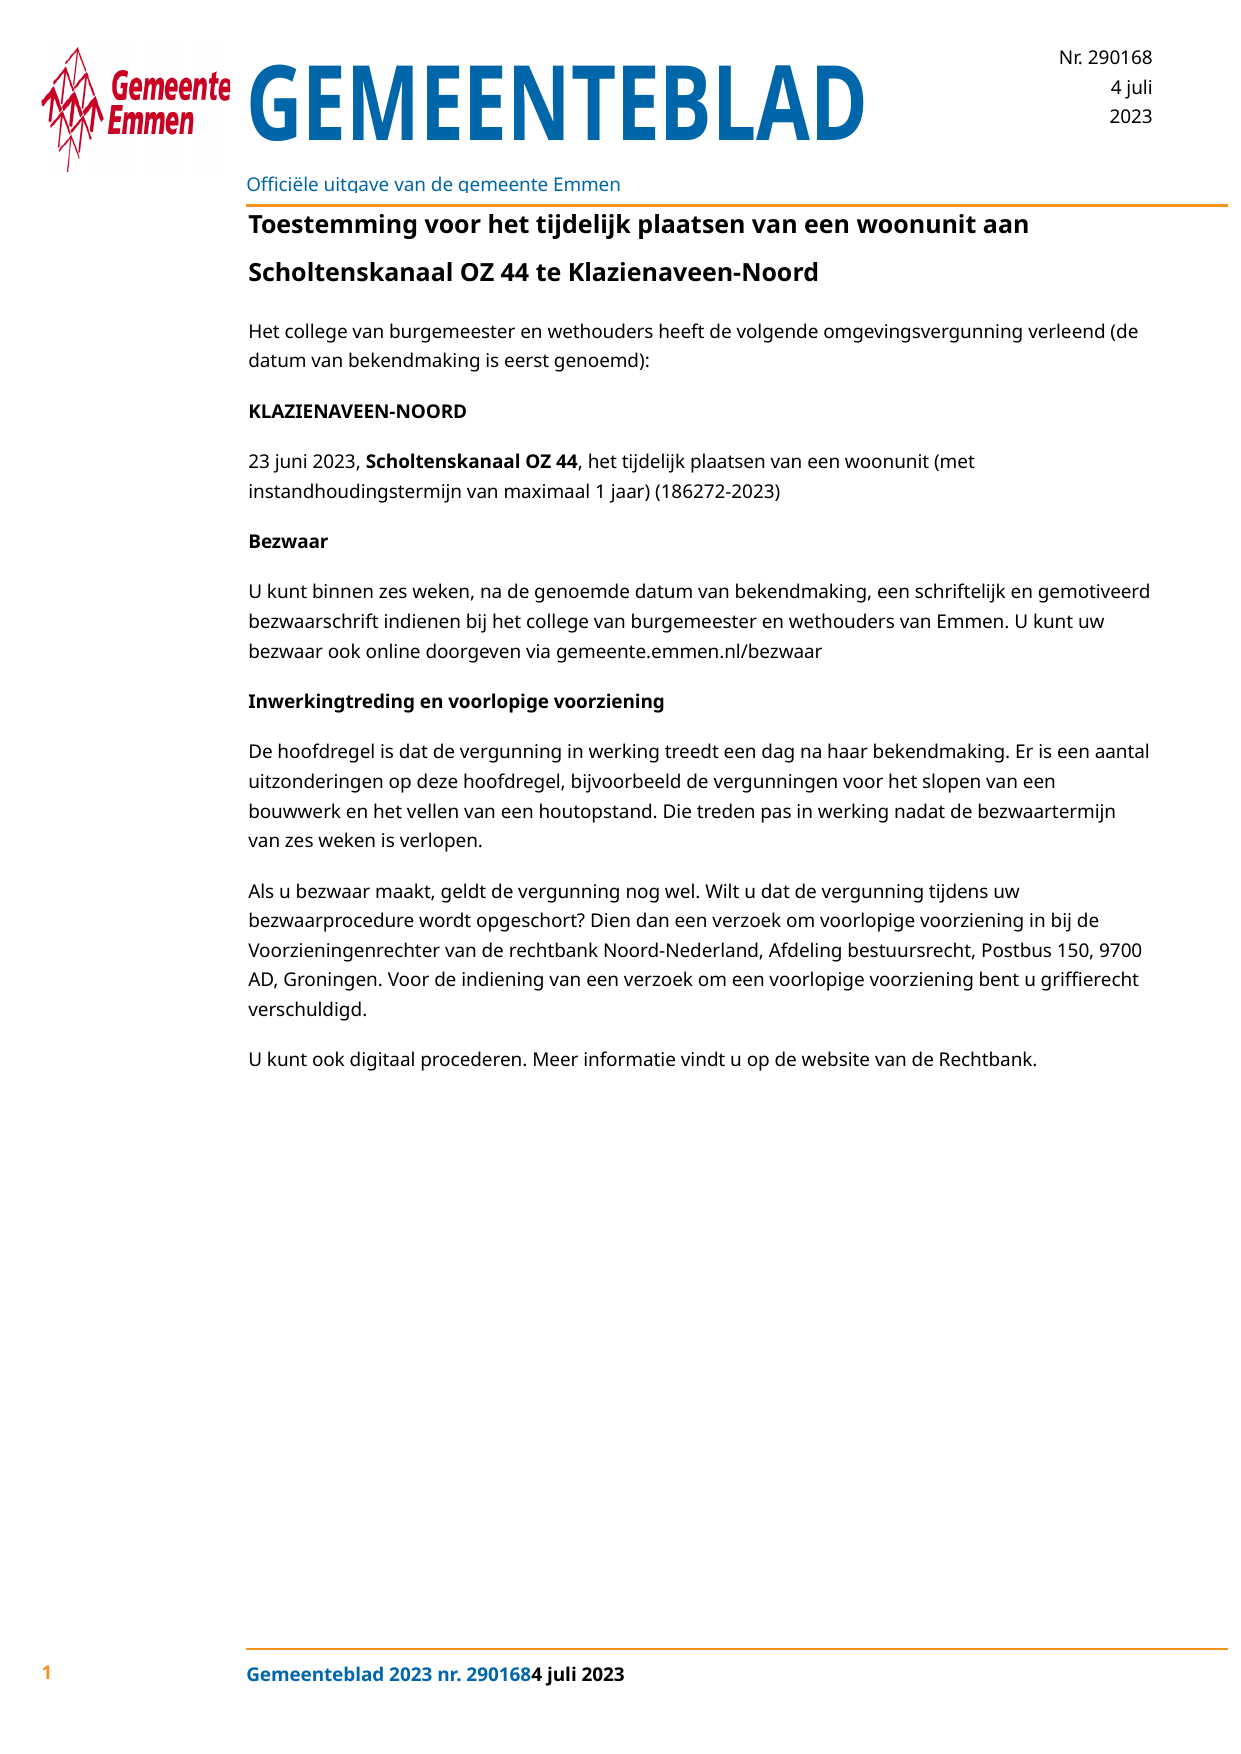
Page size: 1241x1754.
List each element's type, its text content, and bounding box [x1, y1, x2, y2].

text De hoofdregel is dat de vergunning in werking treedt een dag na haar bekendmaking. Er is een aantal uitzonderingen op deze hoofdregel, bijvoorbeeld de vergunningen voor het slopen van een bouwwerk en het vellen van een houtopstand. Die treden pas in werking nadat de bezwaartermijn van zes weken is verlopen. [248, 739, 1152, 853]
text U kunt ook digitaal procederen. Meer informatie vindt u op de website van de Rechtbank. [248, 1047, 1152, 1072]
text 23 juni 2023, Scholtenskanaal OZ 44, het tijdelijk plaatsen van een woonunit (met instandhoudingstermijn van maximaal 1 jaar) (186272-2023) [248, 448, 1152, 504]
text Het college van burgemeester en wethouders heeft de volgende omgevingsvergunning verleend (de datum van bekendmaking is eerst genoemd): [248, 318, 1152, 373]
picture [41, 47, 231, 172]
text U kunt binnen zes weken, na de genoemde datum van bekendmaking, een schriftelijk en gemotiveerd bezwaarschrift indienen bij het college van burgemeester en wethouders van Emmen. U kunt uw bezwaar ook online doorgeven via gemeente.emmen.nl/bezwaar [248, 579, 1152, 664]
text Bezwaar [248, 528, 1152, 554]
text Als u bezwaar maakt, geldt de vergunning nog wel. Wilt u dat de vergunning tijdens uw bezwaarprocedure wordt opgeschort? Dien dan een verzoek om voorlopige voorziening in bij de Voorzieningenrechter van de rechtbank Noord-Nederland, Afdeling bestuursrecht, Postbus 150, 9700 AD, Groningen. Voor de indiening van een verzoek om een voorlopige voorziening bent u griffierecht verschuldigd. [248, 878, 1152, 1022]
text Inwerkingtreding en voorlopige voorziening [248, 688, 1152, 714]
text Toestemming voor het tijdelijk plaatsen van een woonunit aan Scholtenskanaal OZ 44 te Klazienaveen-Noord [248, 207, 1152, 288]
text KLAZIENAVEEN-NOORD [248, 398, 1152, 424]
